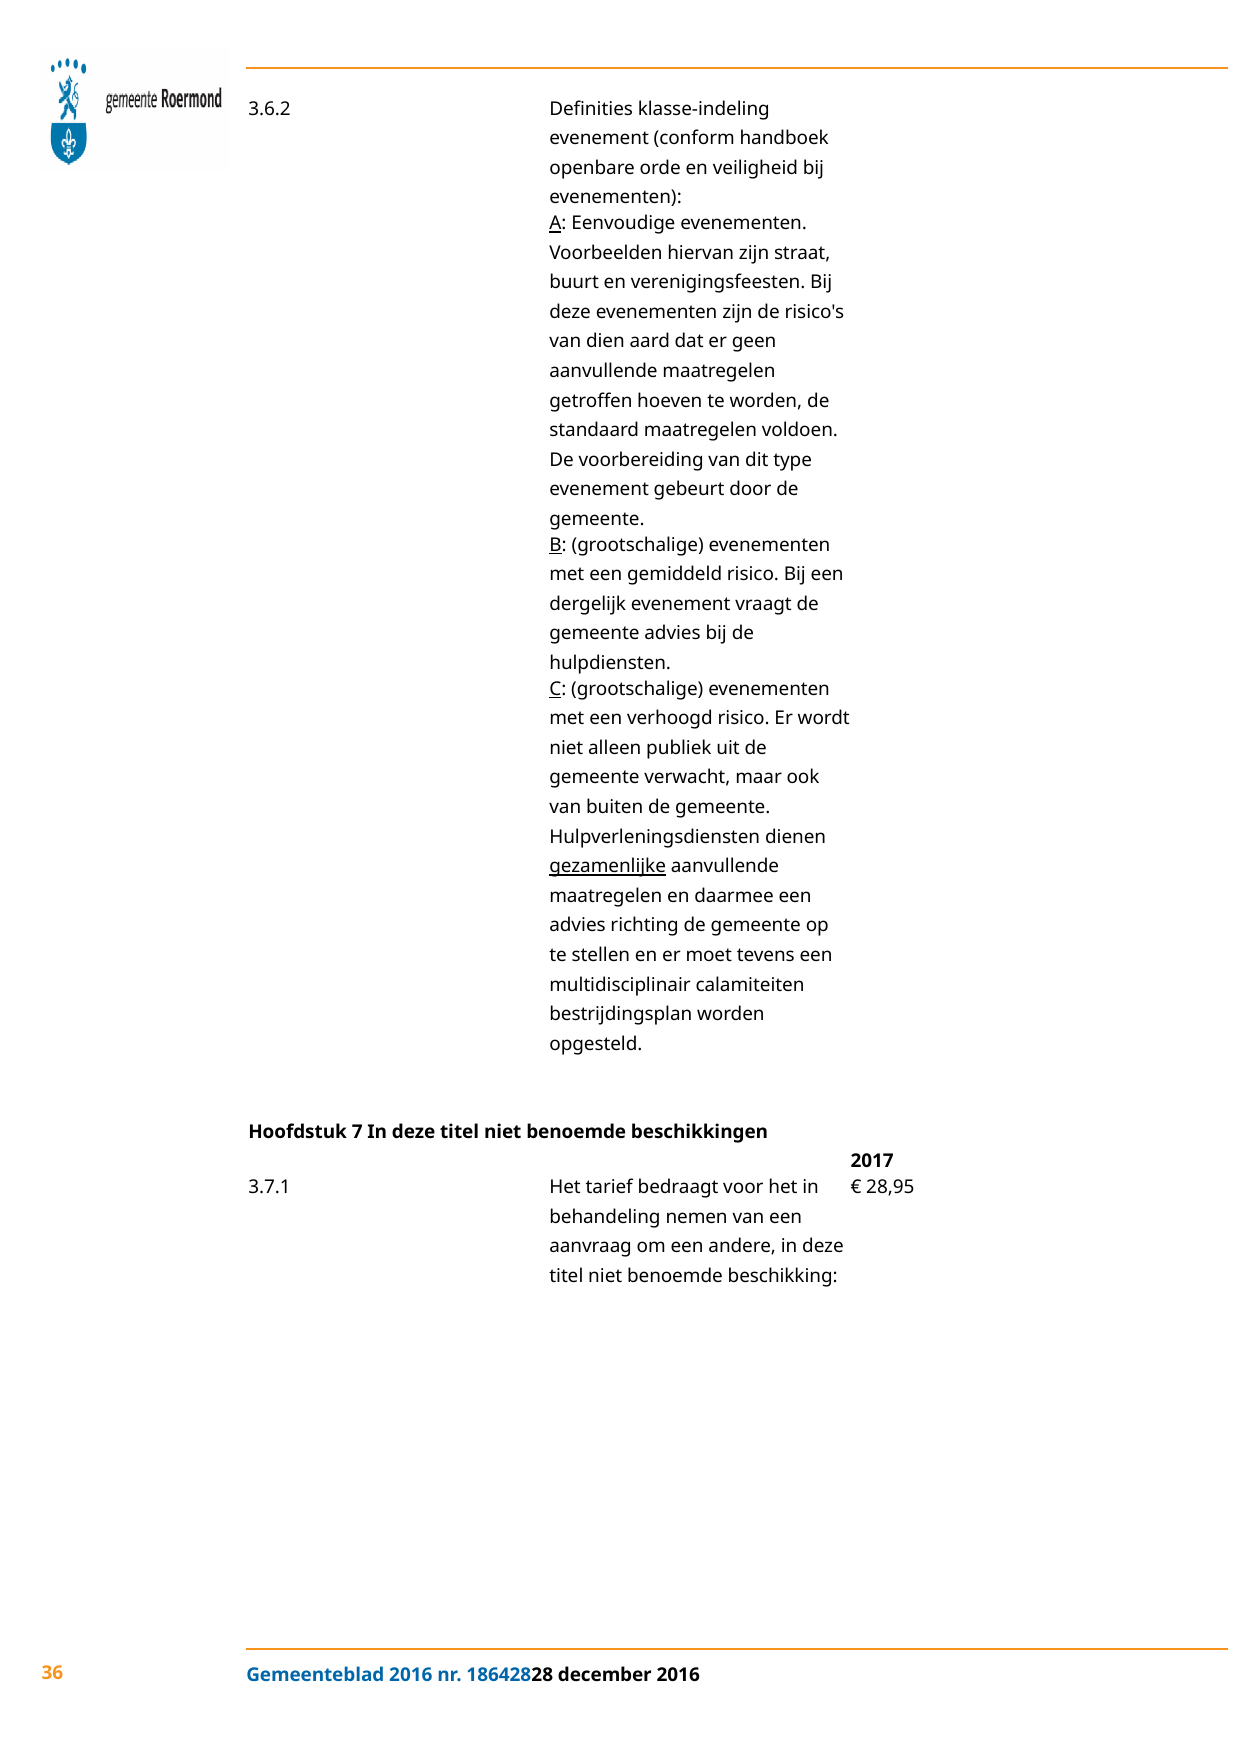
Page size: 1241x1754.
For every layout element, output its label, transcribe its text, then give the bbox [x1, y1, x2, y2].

table_cell 3.7.1 [248, 1174, 549, 1288]
table_cell [850, 531, 1152, 675]
table_cell [850, 675, 1152, 1056]
table_cell [248, 531, 549, 675]
table_cell C: (grootschalige) evenementen met een verhoogd risico. Er wordt niet alleen publiek uit de gemeente verwacht, maar ook van buiten de gemeente. Hulpverleningsdiensten dienen gezamenlijke aanvullende maatregelen en daarmee een advies richting de gemeente op te stellen en er moet tevens een multidisciplinair calamiteiten bestrijdingsplan worden opgesteld. [549, 675, 850, 1056]
picture [41, 47, 231, 172]
table_cell Het tarief bedraagt voor het in behandeling nemen van een aanvraag om een andere, in deze titel niet benoemde beschikking: [549, 1174, 850, 1288]
table_cell € 28,95 [850, 1174, 1152, 1288]
table_cell 3.6.2 [248, 95, 549, 209]
table_header [549, 1148, 850, 1173]
table_cell [850, 95, 1152, 209]
table_cell [850, 209, 1152, 531]
table_header 2017 [850, 1148, 1152, 1173]
table_cell [248, 209, 549, 531]
table_cell A: Eenvoudige evenementen. Voorbeelden hiervan zijn straat, buurt en verenigingsfeesten. Bij deze evenementen zijn de risico's van dien aard dat er geen aanvullende maatregelen getroffen hoeven te worden, de standaard maatregelen voldoen. De voorbereiding van dit type evenement gebeurt door de gemeente. [549, 209, 850, 531]
table_header [248, 1148, 549, 1173]
table_cell [248, 675, 549, 1056]
table_cell Definities klasse-indeling evenement (conform handboek openbare orde en veiligheid bij evenementen): [549, 95, 850, 209]
table_cell B: (grootschalige) evenementen met een gemiddeld risico. Bij een dergelijk evenement vraagt de gemeente advies bij de hulpdiensten. [549, 531, 850, 675]
text Hoofdstuk 7 In deze titel niet benoemde beschikkingen [248, 1118, 1152, 1144]
